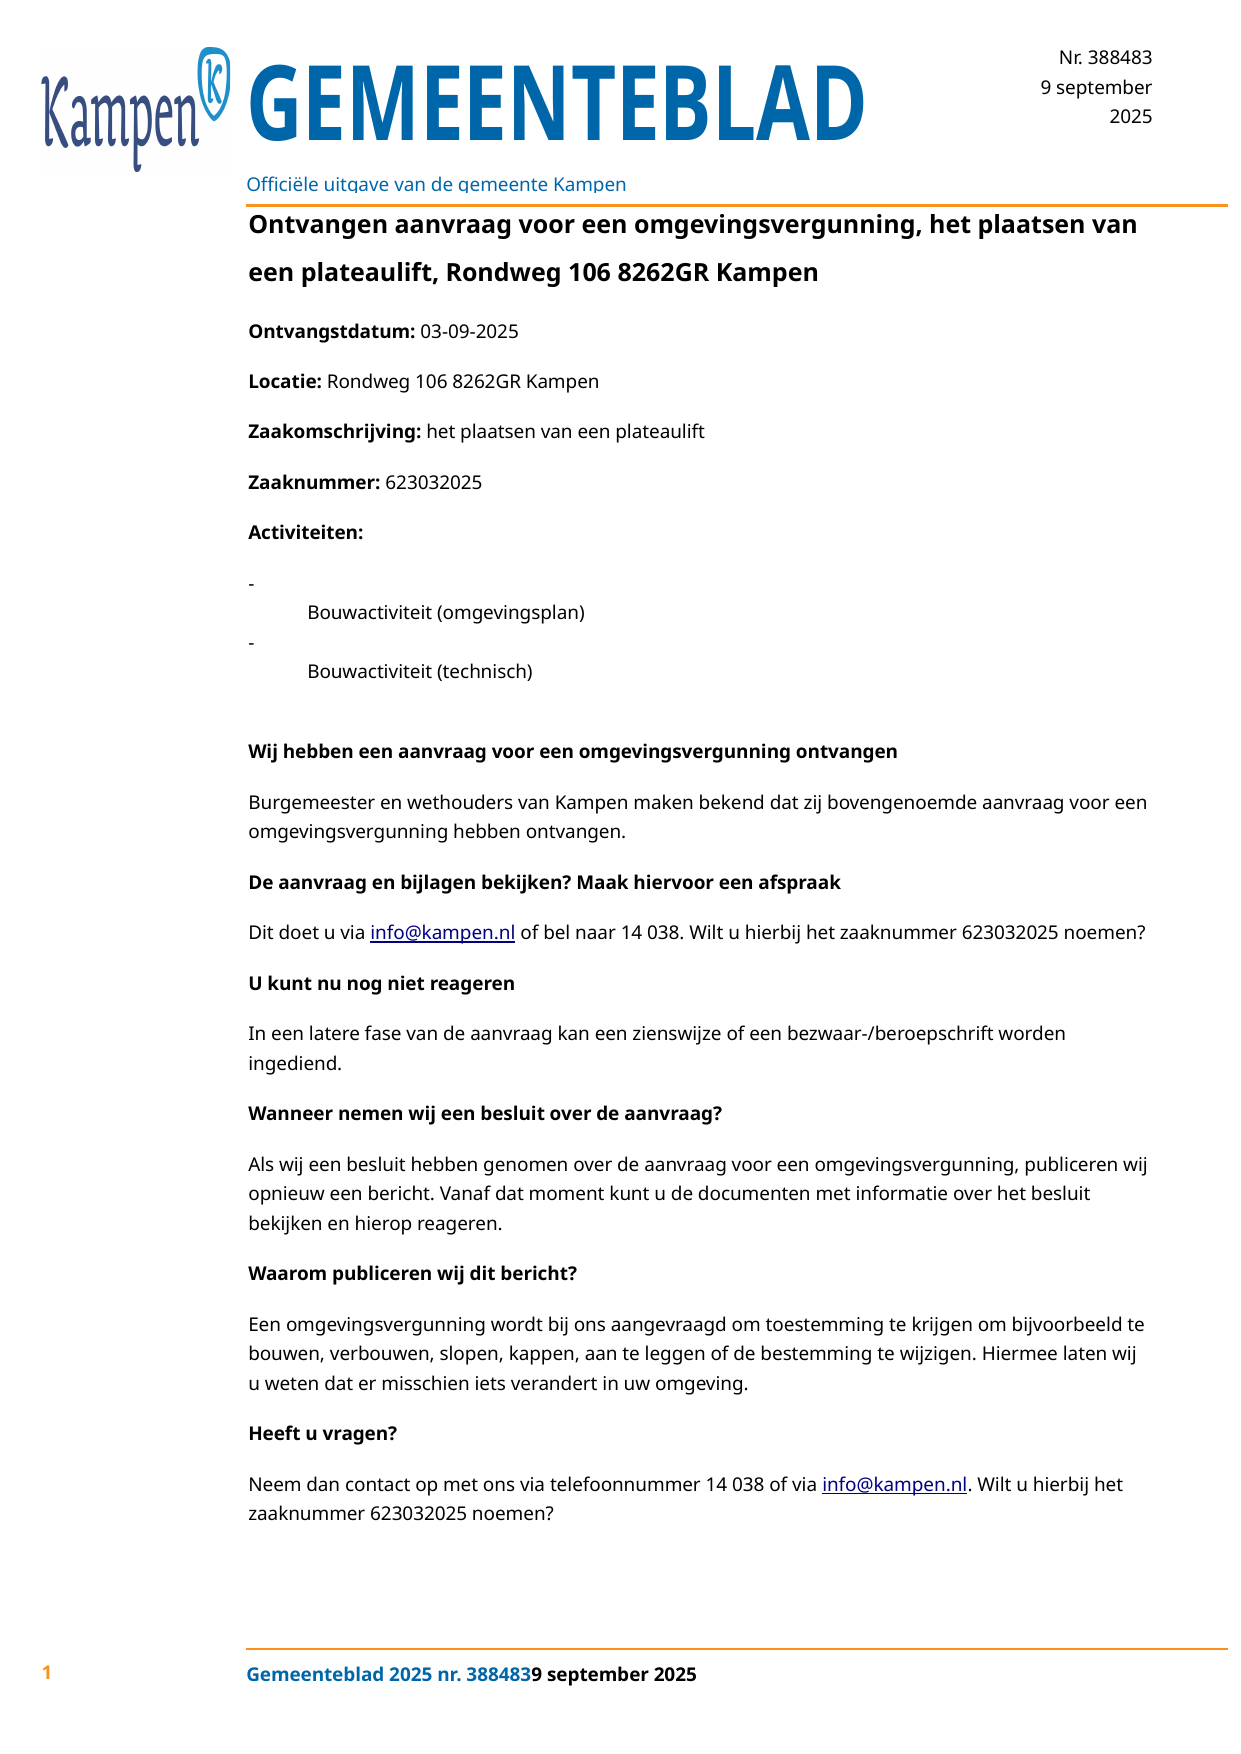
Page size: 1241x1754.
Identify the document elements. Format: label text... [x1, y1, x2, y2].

list Bouwactiviteit (technisch) [248, 659, 1152, 684]
text Burgemeester en wethouders van Kampen maken bekend dat zij bovengenoemde aanvraag voor een omgevingsvergunning hebben ontvangen. [248, 789, 1152, 844]
text Wanneer nemen wij een besluit over de aanvraag? [248, 1100, 1152, 1126]
text Heeft u vragen? [248, 1420, 1152, 1446]
text In een latere fase van de aanvraag kan een zienswijze of een bezwaar-/beroepschrift worden ingediend. [248, 1020, 1152, 1076]
text Een omgevingsvergunning wordt bij ons aangevraagd om toestemming te krijgen om bijvoorbeeld te bouwen, verbouwen, slopen, kappen, aan te leggen of de bestemming te wijzigen. Hiermee laten wij u weten dat er misschien iets verandert in uw omgeving. [248, 1311, 1152, 1396]
text Ontvangstdatum: 03-09-2025 [248, 318, 1152, 344]
text Dit doet u via info@kampen.nl of bel naar 14 038. Wilt u hierbij het zaaknummer 623032025 noemen? [248, 919, 1152, 945]
text Wij hebben een aanvraag voor een omgevingsvergunning ontvangen [248, 739, 1152, 764]
text Zaaknummer: 623032025 [248, 469, 1152, 495]
text U kunt nu nog niet reageren [248, 970, 1152, 996]
text Zaakomschrijving: het plaatsen van een plateaulift [248, 419, 1152, 444]
text Activiteiten: [248, 519, 1152, 545]
picture [41, 47, 231, 172]
text Als wij een besluit hebben genomen over de aanvraag voor een omgevingsvergunning, publiceren wij opnieuw een bericht. Vanaf dat moment kunt u de documenten met informatie over het besluit bekijken en hierop reageren. [248, 1151, 1152, 1236]
text De aanvraag en bijlagen bekijken? Maak hiervoor een afspraak [248, 869, 1152, 895]
text Locatie: Rondweg 106 8262GR Kampen [248, 368, 1152, 394]
text Neem dan contact op met ons via telefoonnummer 14 038 of via info@kampen.nl. Wilt u hierbij het zaaknummer 623032025 noemen? [248, 1471, 1152, 1526]
text Ontvangen aanvraag voor een omgevingsvergunning, het plaatsen van een plateaulift, Rondweg 106 8262GR Kampen [248, 207, 1152, 288]
list Bouwactiviteit (omgevingsplan) [248, 599, 1152, 625]
text Waarom publiceren wij dit bericht? [248, 1260, 1152, 1286]
